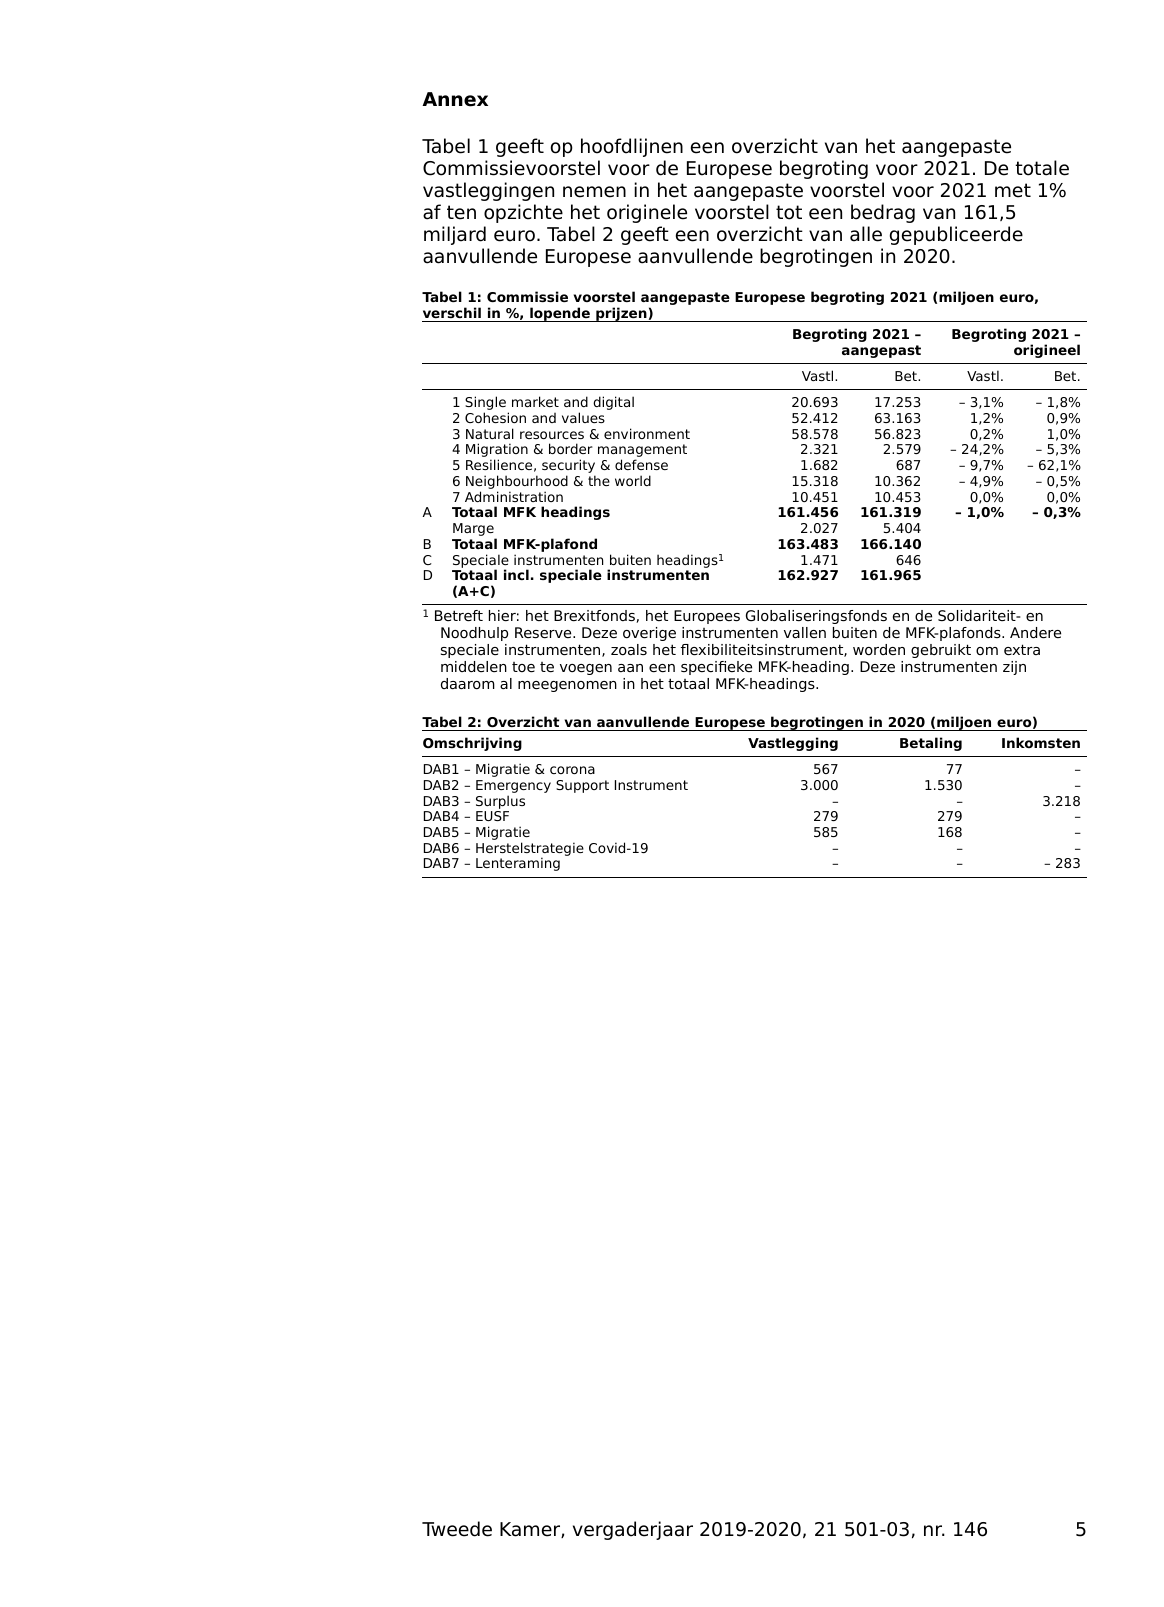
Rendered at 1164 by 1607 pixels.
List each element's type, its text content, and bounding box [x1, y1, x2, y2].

table_cell Totaal MFK-plafond [446, 537, 762, 552]
table_cell DAB1 – Migratie & corona [422, 757, 720, 778]
table_cell 687 [845, 458, 927, 474]
table_cell – [845, 856, 968, 877]
table_cell [1010, 568, 1087, 604]
table_cell Bet. [1010, 364, 1087, 389]
table_cell – [845, 794, 968, 809]
table_cell [446, 364, 762, 389]
table_cell 20.693 [762, 390, 844, 411]
table_cell – 0,5% [1010, 474, 1087, 489]
table_cell [1010, 537, 1087, 552]
table_cell [1010, 552, 1087, 568]
table_cell [422, 364, 446, 389]
table_cell – [969, 809, 1087, 825]
table_cell 2.321 [762, 442, 844, 458]
subtitle Annex [77, 89, 1087, 111]
table_cell 166.140 [845, 537, 927, 552]
table_cell 1.471 [762, 552, 844, 568]
table_cell 52.412 [762, 411, 844, 426]
table_cell – [720, 856, 844, 877]
table_cell 56.823 [845, 426, 927, 442]
table_cell [422, 474, 446, 489]
table_cell – [720, 794, 844, 809]
table_cell [1010, 521, 1087, 537]
table_cell 163.483 [762, 537, 844, 552]
table_cell 0,0% [1010, 489, 1087, 505]
table_cell Marge [446, 521, 762, 537]
table_cell 17.253 [845, 390, 927, 411]
table_cell 168 [845, 825, 968, 841]
table_cell 3.000 [720, 778, 844, 793]
table_cell 161.456 [762, 505, 844, 521]
table_cell 161.319 [845, 505, 927, 521]
table_cell DAB2 – Emergency Support Instrument [422, 778, 720, 793]
table_cell [422, 442, 446, 458]
table_cell Betaling [845, 731, 968, 756]
table_cell 4 Migration & border management [446, 442, 762, 458]
table_cell 2 Cohesion and values [446, 411, 762, 426]
table_cell 58.578 [762, 426, 844, 442]
table_cell 279 [720, 809, 844, 825]
table_cell Inkomsten [969, 731, 1087, 756]
table_cell – 62,1% [1010, 458, 1087, 474]
table_cell 162.927 [762, 568, 844, 604]
table_cell Bet. [845, 364, 927, 389]
text Tabel 1 geeft op hoofdlijnen een overzicht van het aangepaste Commissievoorstel voor de Europese begroting voor 2021. De totale vastleggingen nemen in het aangepaste voorstel voor 2021 met 1% af ten opzichte het originele voorstel tot een bedrag van 161,5 miljard euro. Tabel 2 geeft een overzicht van alle gepubliceerde aanvullende Europese aanvullende begrotingen in 2020. [422, 136, 1087, 268]
table_cell [927, 568, 1010, 604]
table_cell [422, 458, 446, 474]
table_cell 1,2% [927, 411, 1010, 426]
table_cell DAB3 – Surplus [422, 794, 720, 809]
table_cell 0,9% [1010, 411, 1087, 426]
table_cell [927, 552, 1010, 568]
table_cell 7 Administration [446, 489, 762, 505]
table_cell 646 [845, 552, 927, 568]
table_cell DAB4 – EUSF [422, 809, 720, 825]
table_cell – 24,2% [927, 442, 1010, 458]
table_header Tabel 1: Commissie voorstel aangepaste Europese begroting 2021 (miljoen euro, verschil in %, lopende prijzen) [422, 290, 1087, 321]
table_cell [422, 390, 446, 411]
table_cell 1.530 [845, 778, 968, 793]
table_cell 3.218 [969, 794, 1087, 809]
table_cell Totaal MFK headings [446, 505, 762, 521]
table_cell Omschrijving [422, 731, 720, 756]
table_header Tabel 2: Overzicht van aanvullende Europese begrotingen in 2020 (miljoen euro) [422, 714, 1087, 730]
table_cell [422, 426, 446, 442]
table_cell 2.027 [762, 521, 844, 537]
table_cell 10.451 [762, 489, 844, 505]
table_cell [422, 489, 446, 505]
table_cell 15.318 [762, 474, 844, 489]
table_cell 6 Neighbourhood & the world [446, 474, 762, 489]
table_cell [927, 537, 1010, 552]
table_cell [422, 521, 446, 537]
table_cell – 5,3% [1010, 442, 1087, 458]
table_cell – [720, 841, 844, 856]
table_cell DAB5 – Migratie [422, 825, 720, 841]
table_cell 5 Resilience, security & defense [446, 458, 762, 474]
table_cell 0,0% [927, 489, 1010, 505]
table_cell [422, 411, 446, 426]
table_cell Vastlegging [720, 731, 844, 756]
table_cell – 283 [969, 856, 1087, 877]
table_cell – [969, 757, 1087, 778]
table_cell Begroting 2021 – origineel [927, 322, 1087, 363]
table_cell A [422, 505, 446, 521]
table_cell – [845, 841, 968, 856]
table_cell – 1,0% [927, 505, 1010, 521]
table_cell – 0,3% [1010, 505, 1087, 521]
table_cell – [969, 825, 1087, 841]
table_cell 5.404 [845, 521, 927, 537]
table_cell 2.579 [845, 442, 927, 458]
table_cell [422, 322, 446, 363]
table_cell – [969, 778, 1087, 793]
table_cell Speciale instrumenten buiten headings1 [446, 552, 762, 568]
table_cell 1.682 [762, 458, 844, 474]
table_cell 1,0% [1010, 426, 1087, 442]
table_cell DAB7 – Lenteraming [422, 856, 720, 877]
table_cell Vastl. [762, 364, 844, 389]
table_cell – [969, 841, 1087, 856]
table_cell – 9,7% [927, 458, 1010, 474]
table_cell 279 [845, 809, 968, 825]
table_cell [927, 521, 1010, 537]
table_cell [446, 322, 762, 363]
table_cell – 1,8% [1010, 390, 1087, 411]
table_cell D [422, 568, 446, 604]
table_cell – 4,9% [927, 474, 1010, 489]
table_cell 10.362 [845, 474, 927, 489]
table_cell Totaal incl. speciale instrumenten (A+C) [446, 568, 762, 604]
table_cell DAB6 – Herstelstrategie Covid-19 [422, 841, 720, 856]
table_cell 63.163 [845, 411, 927, 426]
table_cell – 3,1% [927, 390, 1010, 411]
table_cell 1 Betreft hier: het Brexitfonds, het Europees Globaliseringsfonds en de Solidariteit- en Noodhulp Reserve. Deze overige instrumenten vallen buiten de MFK-plafonds. Andere speciale instrumenten, zoals het flexibiliteitsinstrument, worden gebruikt om extra middelen toe te voegen aan een specifieke MFK-heading. Deze instrumenten zijn daarom al meegenomen in het totaal MFK-headings. [422, 605, 1087, 692]
table_cell 585 [720, 825, 844, 841]
table_cell Vastl. [927, 364, 1010, 389]
table_cell 3 Natural resources & environment [446, 426, 762, 442]
table_cell B [422, 537, 446, 552]
table_cell 0,2% [927, 426, 1010, 442]
table_cell 1 Single market and digital [446, 390, 762, 411]
table_cell Begroting 2021 – aangepast [762, 322, 927, 363]
table_cell 161.965 [845, 568, 927, 604]
table_cell 567 [720, 757, 844, 778]
table_cell 77 [845, 757, 968, 778]
table_cell 10.453 [845, 489, 927, 505]
table_cell C [422, 552, 446, 568]
